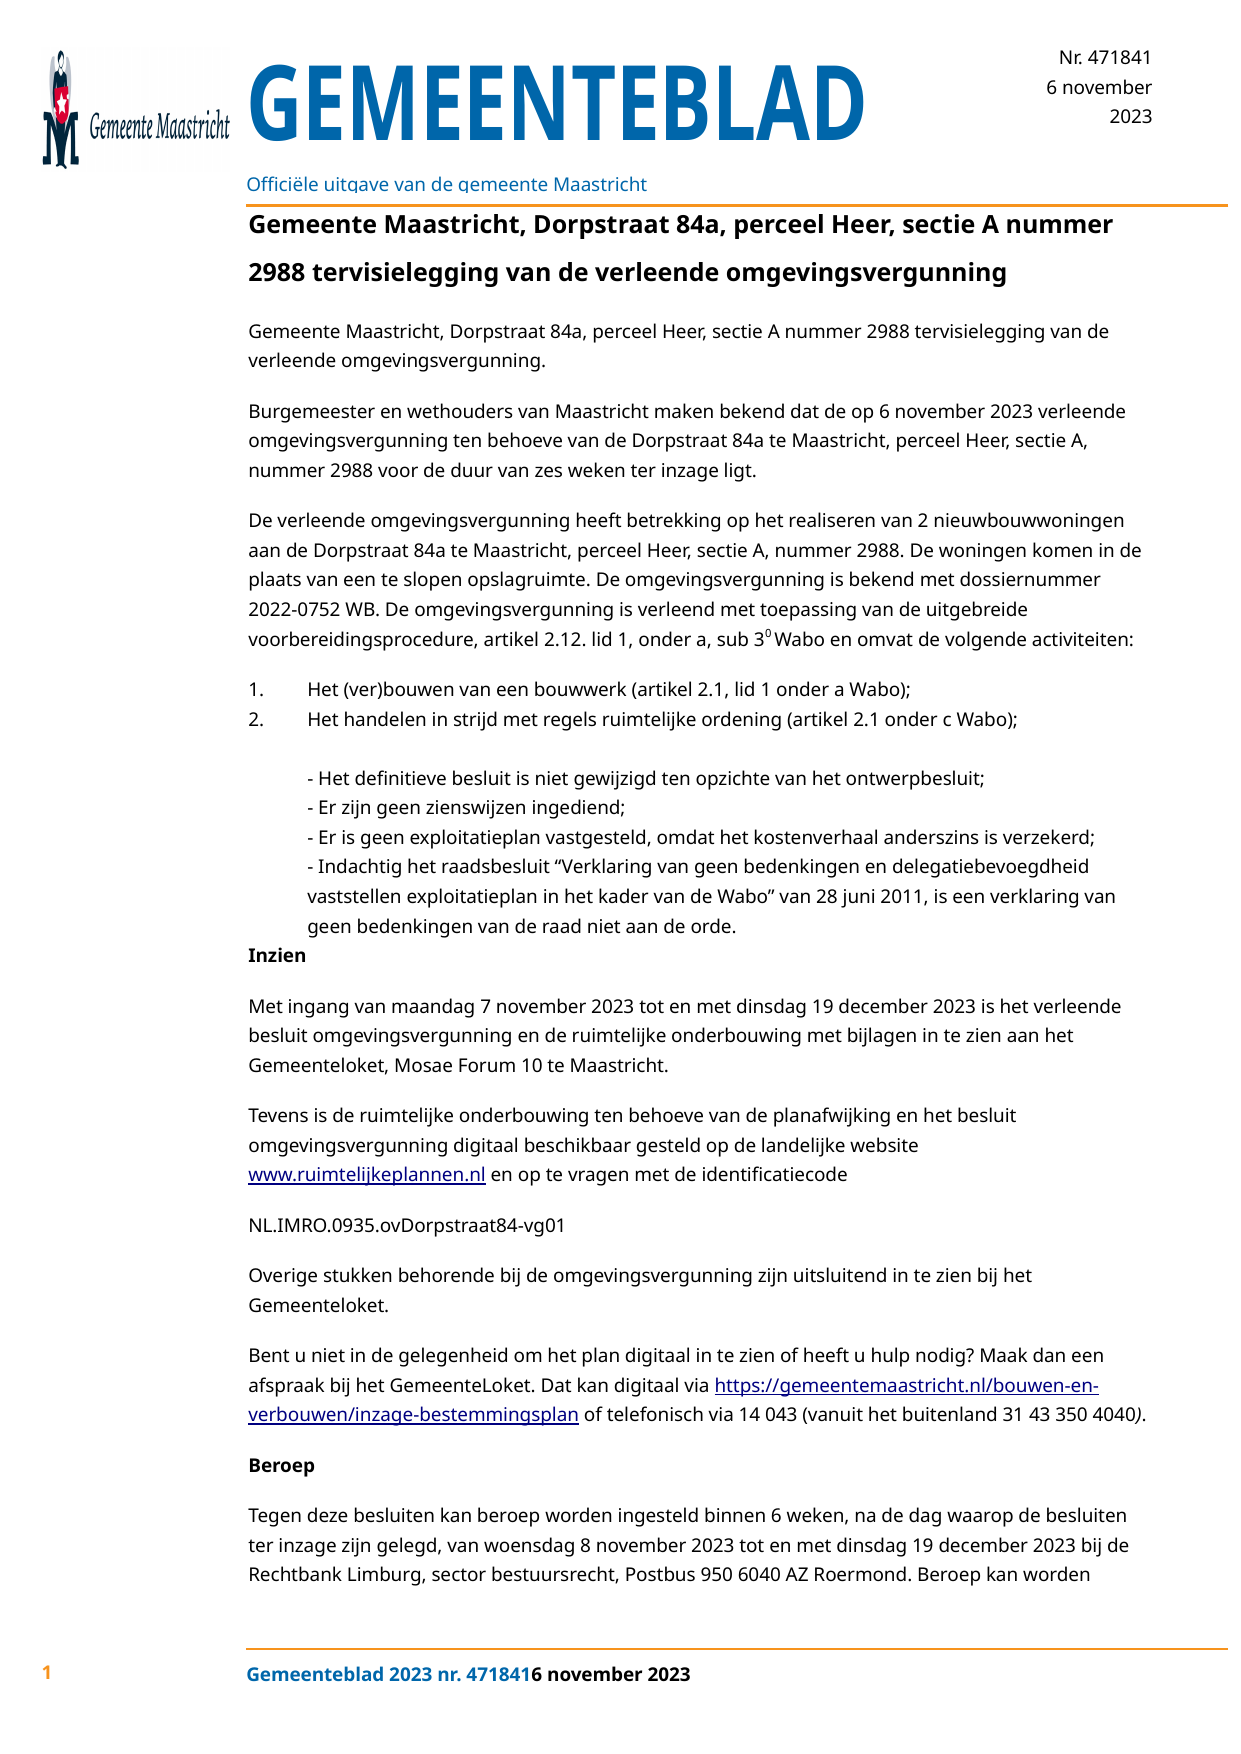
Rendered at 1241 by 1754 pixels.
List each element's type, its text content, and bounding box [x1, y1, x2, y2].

text Tegen deze besluiten kan beroep worden ingesteld binnen 6 weken, na de dag waarop de besluiten ter inzage zijn gelegd, van woensdag 8 november 2023 tot en met dinsdag 19 december 2023 bij de Rechtbank Limburg, sector bestuursrecht, Postbus 950 6040 AZ Roermond. Beroep kan worden [248, 1502, 1152, 1587]
text Overige stukken behorende bij de omgevingsvergunning zijn uitsluitend in te zien bij het Gemeenteloket. [248, 1262, 1152, 1318]
text Beroep [248, 1452, 1152, 1478]
list - Het definitieve besluit is niet gewijzigd ten opzichte van het ontwerpbesluit; [248, 765, 1152, 791]
text NL.IMRO.0935.ovDorpstraat84-vg01 [248, 1212, 1152, 1238]
text Gemeente Maastricht, Dorpstraat 84a, perceel Heer, sectie A nummer 2988 tervisielegging van de verleende omgevingsvergunning. [248, 318, 1152, 373]
text Gemeente Maastricht, Dorpstraat 84a, perceel Heer, sectie A nummer 2988 tervisielegging van de verleende omgevingsvergunning [248, 207, 1152, 288]
list - Er zijn geen zienswijzen ingediend; [248, 794, 1152, 820]
list - Indachtig het raadsbesluit “Verklaring van geen bedenkingen en delegatiebevoegdheid vaststellen exploitatieplan in het kader van de Wabo” van 28 juni 2011, is een verklaring van geen bedenkingen van de raad niet aan de orde. [248, 854, 1152, 939]
text Bent u niet in de gelegenheid om het plan digitaal in te zien of heeft u hulp nodig? Maak dan een afspraak bij het GemeenteLoket. Dat kan digitaal via https://gemeentemaastricht.nl/bouwen-en-verbouwen/inzage-bestemmingsplan of telefonisch via 14 043 (vanuit het buitenland 31 43 350 4040). [248, 1342, 1152, 1427]
text Tevens is de ruimtelijke onderbouwing ten behoeve van de planafwijking en het besluit omgevingsvergunning digitaal beschikbaar gesteld op de landelijke website www.ruimtelijkeplannen.nl en op te vragen met de identificatiecode [248, 1102, 1152, 1187]
list - Er is geen exploitatieplan vastgesteld, omdat het kostenverhaal anderszins is verzekerd; [248, 824, 1152, 850]
text Burgemeester en wethouders van Maastricht maken bekend dat de op 6 november 2023 verleende omgevingsvergunning ten behoeve van de Dorpstraat 84a te Maastricht, perceel Heer, sectie A, nummer 2988 voor de duur van zes weken ter inzage ligt. [248, 398, 1152, 483]
list Het (ver)bouwen van een bouwwerk (artikel 2.1, lid 1 onder a Wabo); [248, 676, 1152, 702]
list Het handelen in strijd met regels ruimtelijke ordening (artikel 2.1 onder c Wabo); [248, 706, 1152, 732]
picture [41, 47, 231, 172]
text Inzien [248, 942, 1152, 968]
text Met ingang van maandag 7 november 2023 tot en met dinsdag 19 december 2023 is het verleende besluit omgevingsvergunning en de ruimtelijke onderbouwing met bijlagen in te zien aan het Gemeenteloket, Mosae Forum 10 te Maastricht. [248, 993, 1152, 1078]
text De verleende omgevingsvergunning heeft betrekking op het realiseren van 2 nieuwbouwwoningen aan de Dorpstraat 84a te Maastricht, perceel Heer, sectie A, nummer 2988. De woningen komen in de plaats van een te slopen opslagruimte. De omgevingsvergunning is bekend met dossiernummer 2022-0752 WB. De omgevingsvergunning is verleend met toepassing van de uitgebreide voorbereidingsprocedure, artikel 2.12. lid 1, onder a, sub 30 Wabo en omvat de volgende activiteiten: [248, 507, 1152, 652]
